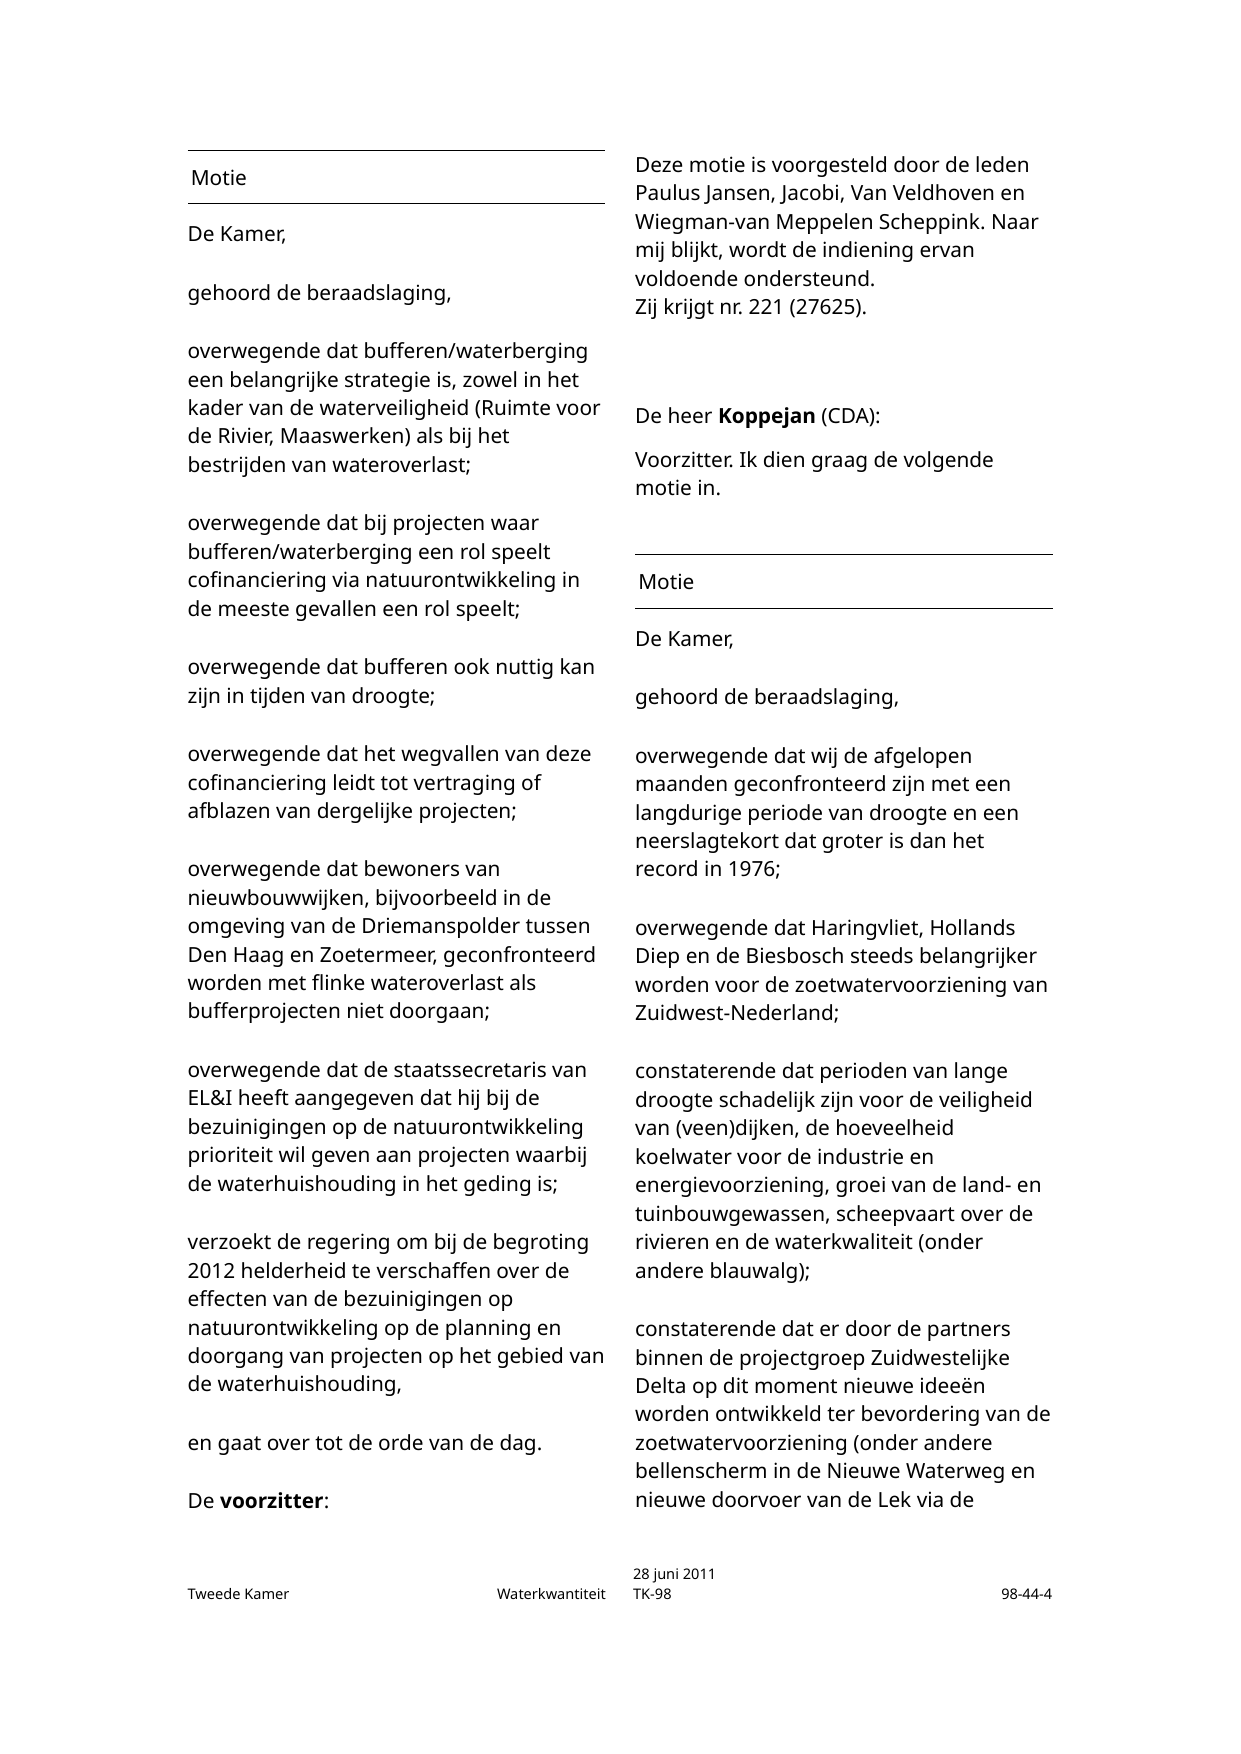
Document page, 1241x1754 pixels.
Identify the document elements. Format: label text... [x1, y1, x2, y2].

text verzoekt de regering om bij de begroting 2012 helderheid te verschaffen over de effecten van de bezuinigingen op natuurontwikkeling op de planning en doorgang van projecten op het gebied van de waterhuishouding, [187, 1227, 605, 1398]
subtitle Motie [187, 151, 605, 204]
text overwegende dat bewoners van nieuwbouwwijken, bijvoorbeeld in de omgeving van de Driemanspolder tussen Den Haag en Zoetermeer, geconfronteerd worden met flinke wateroverlast als bufferprojecten niet doorgaan; [187, 854, 605, 1025]
text Zij krijgt nr. 221 (27625). [635, 292, 1053, 321]
text overwegende dat bij projecten waar bufferen/waterberging een rol speelt cofinanciering via natuurontwikkeling in de meeste gevallen een rol speelt; [187, 508, 605, 622]
text Voorzitter. Ik dien graag de volgende motie in. [635, 445, 1053, 502]
text De Kamer, [187, 219, 605, 248]
text De voorzitter: [187, 1486, 605, 1515]
text overwegende dat bufferen/waterberging een belangrijke strategie is, zowel in het kader van de waterveiligheid (Ruimte voor de Rivier, Maaswerken) als bij het bestrijden van wateroverlast; [187, 336, 605, 478]
text overwegende dat bufferen ook nuttig kan zijn in tijden van droogte; [187, 652, 605, 709]
text gehoord de beraadslaging, [187, 278, 605, 306]
subtitle Motie [635, 555, 1053, 608]
text overwegende dat Haringvliet, Hollands Diep en de Biesbosch steeds belangrijker worden voor de zoetwatervoorziening van Zuidwest-Nederland; [635, 913, 1053, 1027]
text overwegende dat de staatssecretaris van EL&I heeft aangegeven dat hij bij de bezuinigingen op de natuurontwikkeling prioriteit wil geven aan projecten waarbij de waterhuishouding in het geding is; [187, 1055, 605, 1197]
text De heer Koppejan (CDA): [635, 402, 1053, 430]
text constaterende dat er door de partners binnen de projectgroep Zuidwestelijke Delta op dit moment nieuwe ideeën worden ontwikkeld ter bevordering van de zoetwatervoorziening (onder andere bellenscherm in de Nieuwe Waterweg en nieuwe doorvoer van de Lek via de [635, 1314, 1053, 1513]
text De Kamer, [635, 624, 1053, 652]
text en gaat over tot de orde van de dag. [187, 1428, 605, 1456]
text  [635, 351, 1053, 379]
text overwegende dat wij de afgelopen maanden geconfronteerd zijn met een langdurige periode van droogte en een neerslagtekort dat groter is dan het record in 1976; [635, 741, 1053, 883]
text constaterende dat perioden van lange droogte schadelijk zijn voor de veiligheid van (veen)dijken, de hoeveelheid koelwater voor de industrie en energievoorziening, groei van de land- en tuinbouwgewassen, scheepvaart over de rivieren en de waterkwaliteit (onder andere blauwalg); [635, 1057, 1053, 1284]
text gehoord de beraadslaging, [635, 682, 1053, 711]
text Deze motie is voorgesteld door de leden Paulus Jansen, Jacobi, Van Veldhoven en Wiegman-van Meppelen Scheppink. Naar mij blijkt, wordt de indiening ervan voldoende ondersteund. [635, 150, 1053, 292]
text overwegende dat het wegvallen van deze cofinanciering leidt tot vertraging of afblazen van dergelijke projecten; [187, 739, 605, 824]
